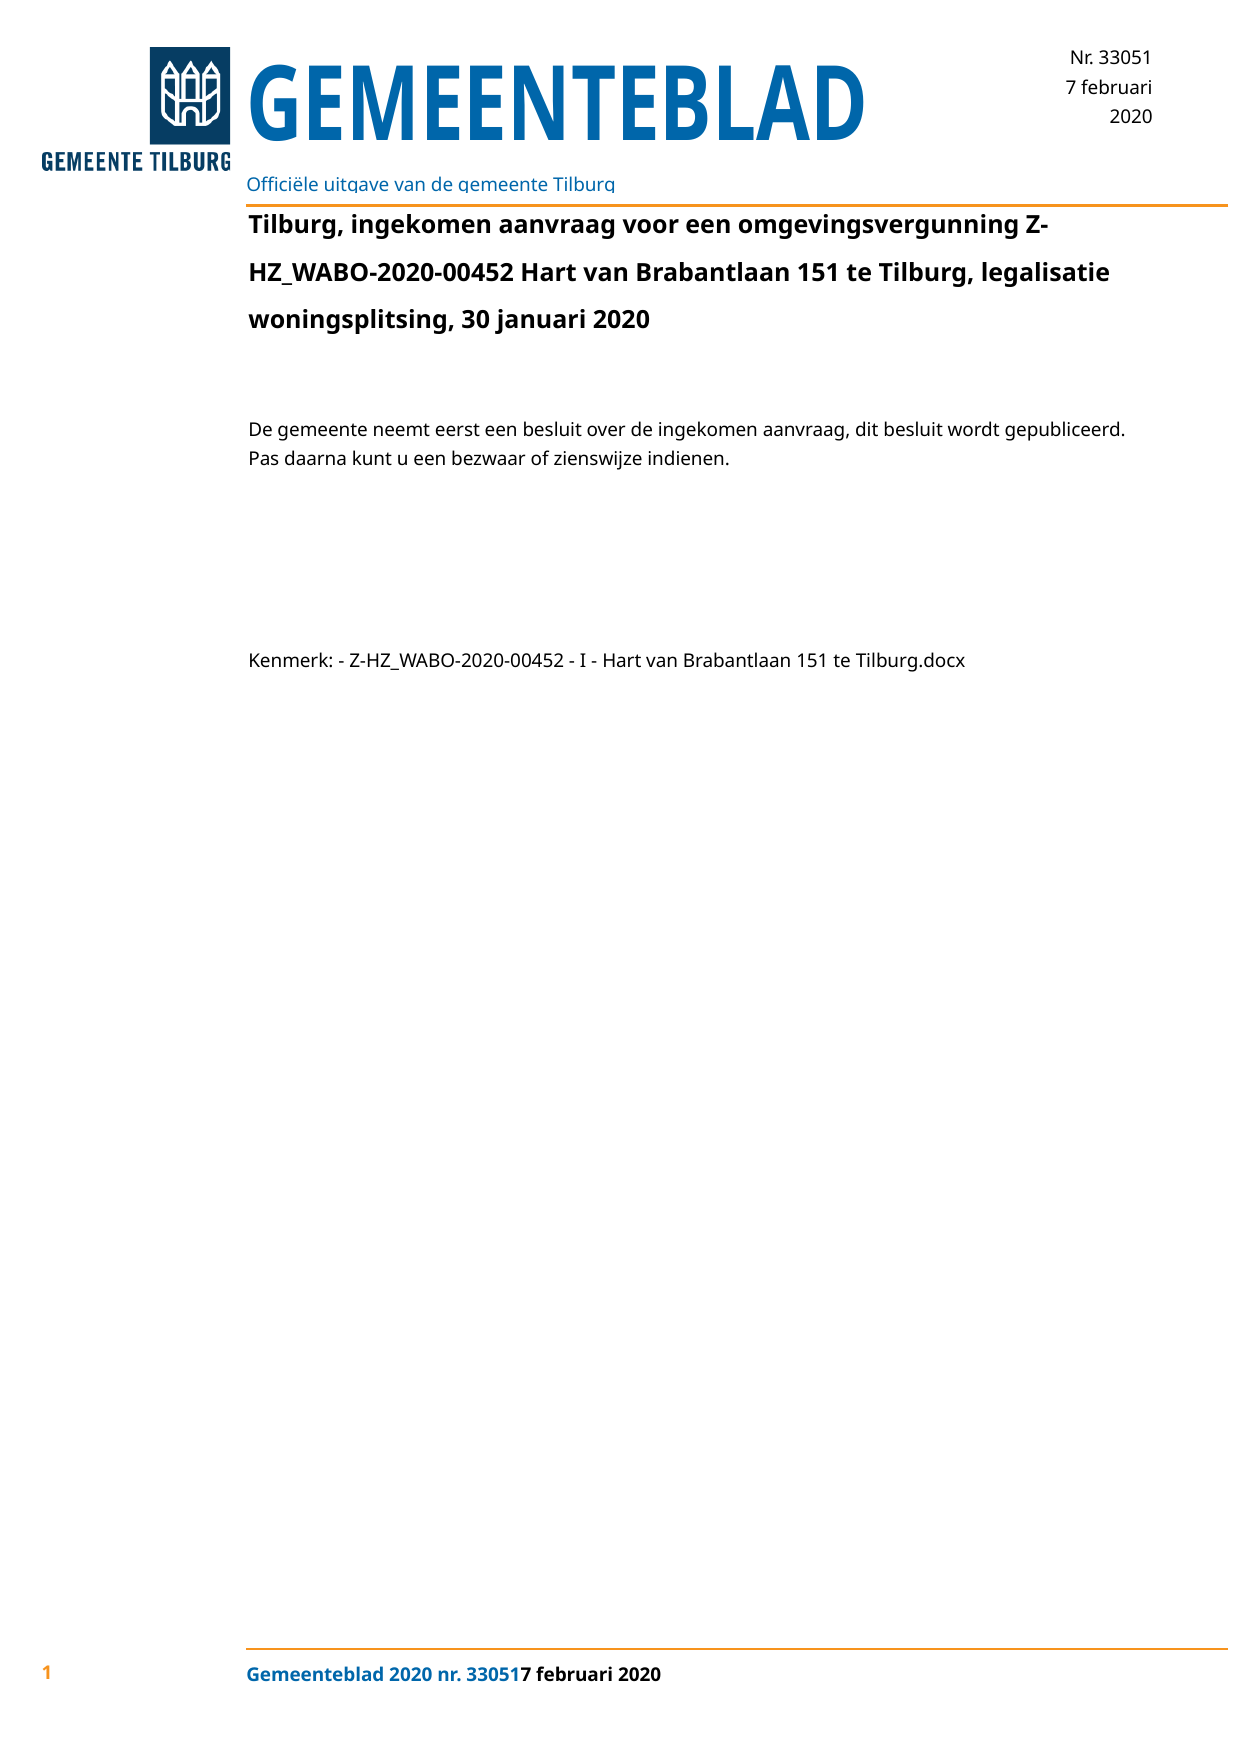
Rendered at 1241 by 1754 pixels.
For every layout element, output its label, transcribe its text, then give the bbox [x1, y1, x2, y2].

picture [41, 47, 231, 172]
text De gemeente neemt eerst een besluit over de ingekomen aanvraag, dit besluit wordt gepubliceerd. Pas daarna kunt u een bezwaar of zienswijze indienen. [248, 416, 1152, 471]
text Tilburg, ingekomen aanvraag voor een omgevingsvergunning Z-HZ_WABO-2020-00452 Hart van Brabantlaan 151 te Tilburg, legalisatie woningsplitsing, 30 januari 2020 [248, 207, 1152, 336]
text Kenmerk: - Z-HZ_WABO-2020-00452 - I - Hart van Brabantlaan 151 te Tilburg.docx [248, 647, 1152, 673]
